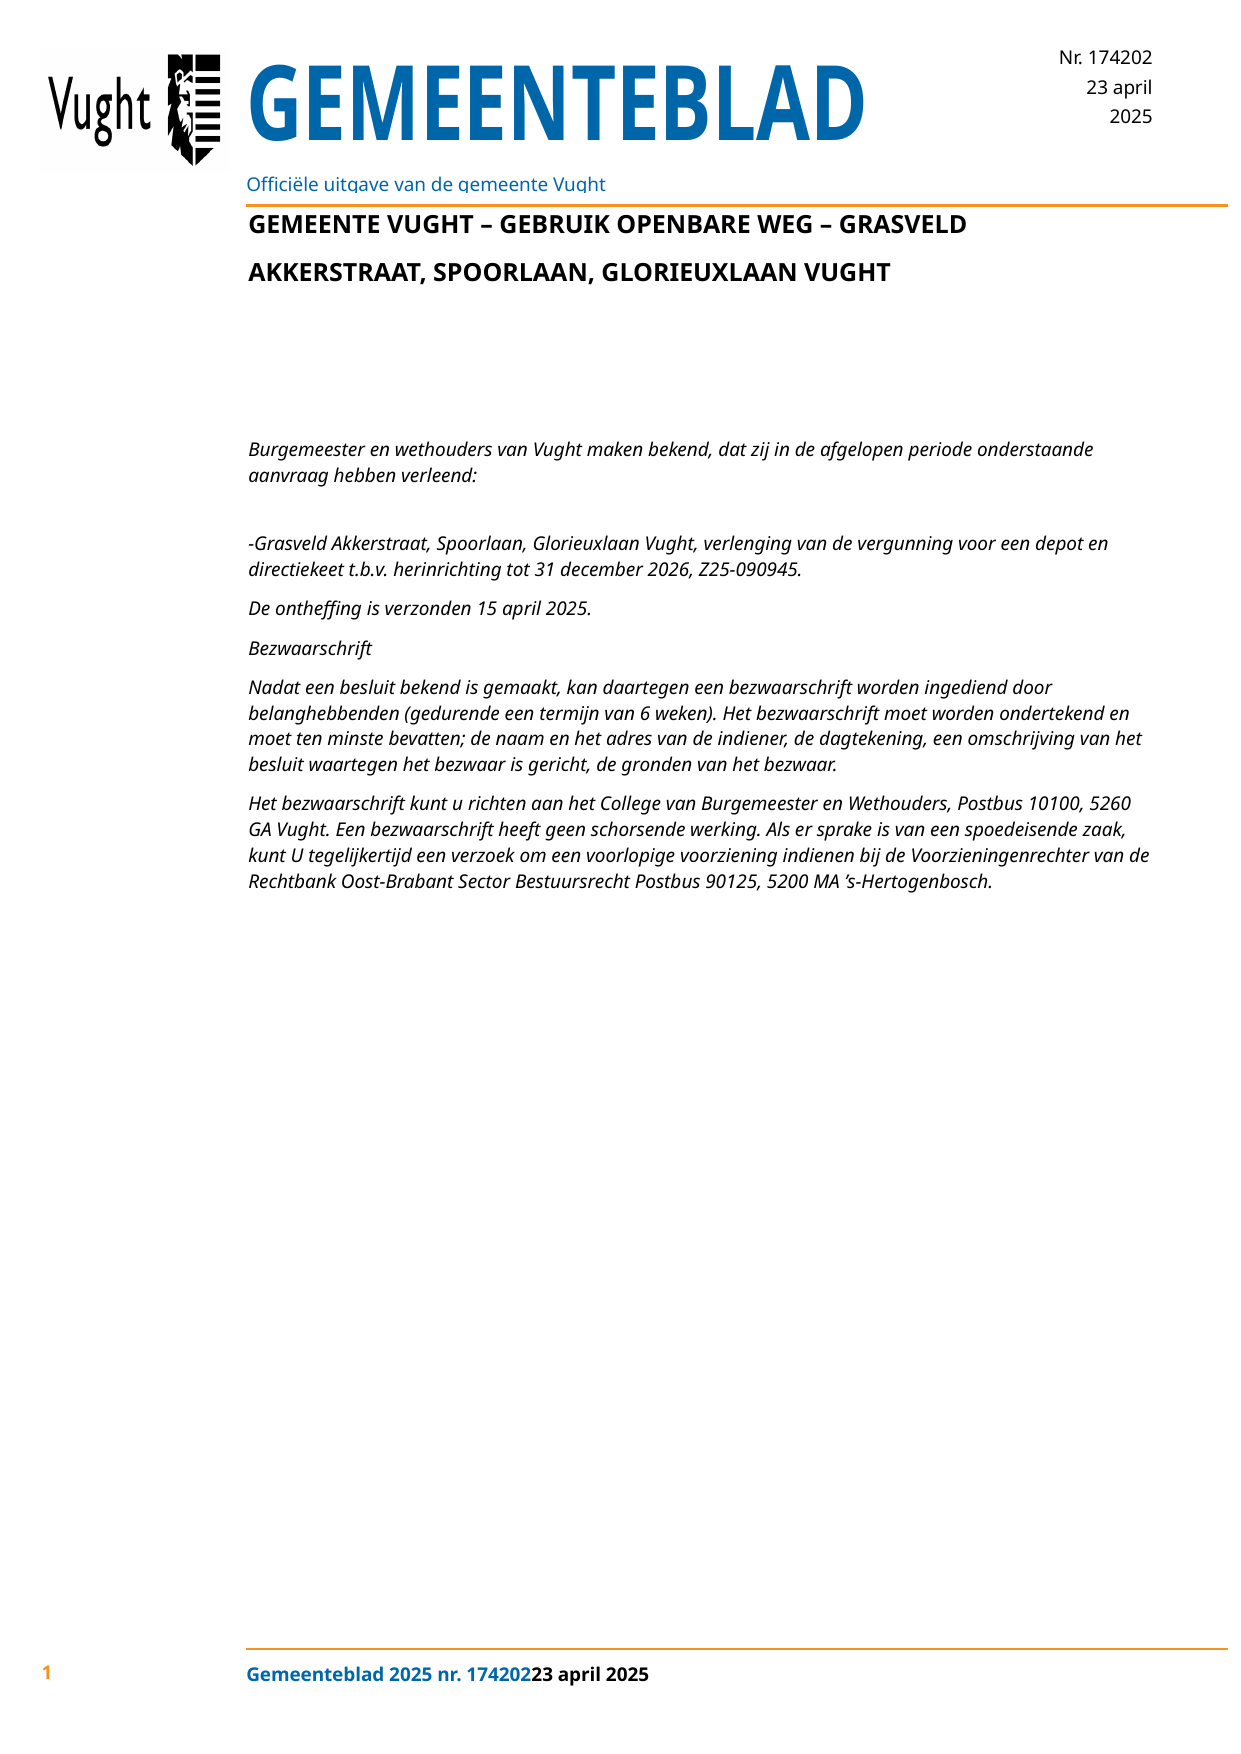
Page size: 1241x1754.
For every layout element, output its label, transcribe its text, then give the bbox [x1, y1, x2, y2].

text Bezwaarschrift [248, 635, 1152, 661]
text Nadat een besluit bekend is gemaakt, kan daartegen een bezwaarschrift worden ingediend door belanghebbenden (gedurende een termijn van 6 weken). Het bezwaarschrift moet worden ondertekend en moet ten minste bevatten; de naam en het adres van de indiener, de dagtekening, een omschrijving van het besluit waartegen het bezwaar is gericht, de gronden van het bezwaar. [248, 674, 1152, 777]
text Burgemeester en wethouders van Vught maken bekend, dat zij in de afgelopen periode onderstaande aanvraag hebben verleend: [248, 436, 1152, 487]
text GEMEENTE VUGHT – GEBRUIK OPENBARE WEG – GRASVELD AKKERSTRAAT, SPOORLAAN, GLORIEUXLAAN VUGHT [248, 207, 1152, 288]
text Het bezwaarschrift kunt u richten aan het College van Burgemeester en Wethouders, Postbus 10100, 5260 GA Vught. Een bezwaarschrift heeft geen schorsende werking. Als er sprake is van een spoedeisende zaak, kunt U tegelijkertijd een verzoek om een voorlopige voorziening indienen bij de Voorzieningenrechter van de Rechtbank Oost-Brabant Sector Bestuursrecht Postbus 90125, 5200 MA ’s-Hertogenbosch. [248, 791, 1152, 893]
text -Grasveld Akkerstraat, Spoorlaan, Glorieuxlaan Vught, verlenging van de vergunning voor een depot en directiekeet t.b.v. herinrichting tot 31 december 2026, Z25-090945. [248, 531, 1152, 582]
picture [41, 47, 231, 172]
text De ontheffing is verzonden 15 april 2025. [248, 596, 1152, 621]
